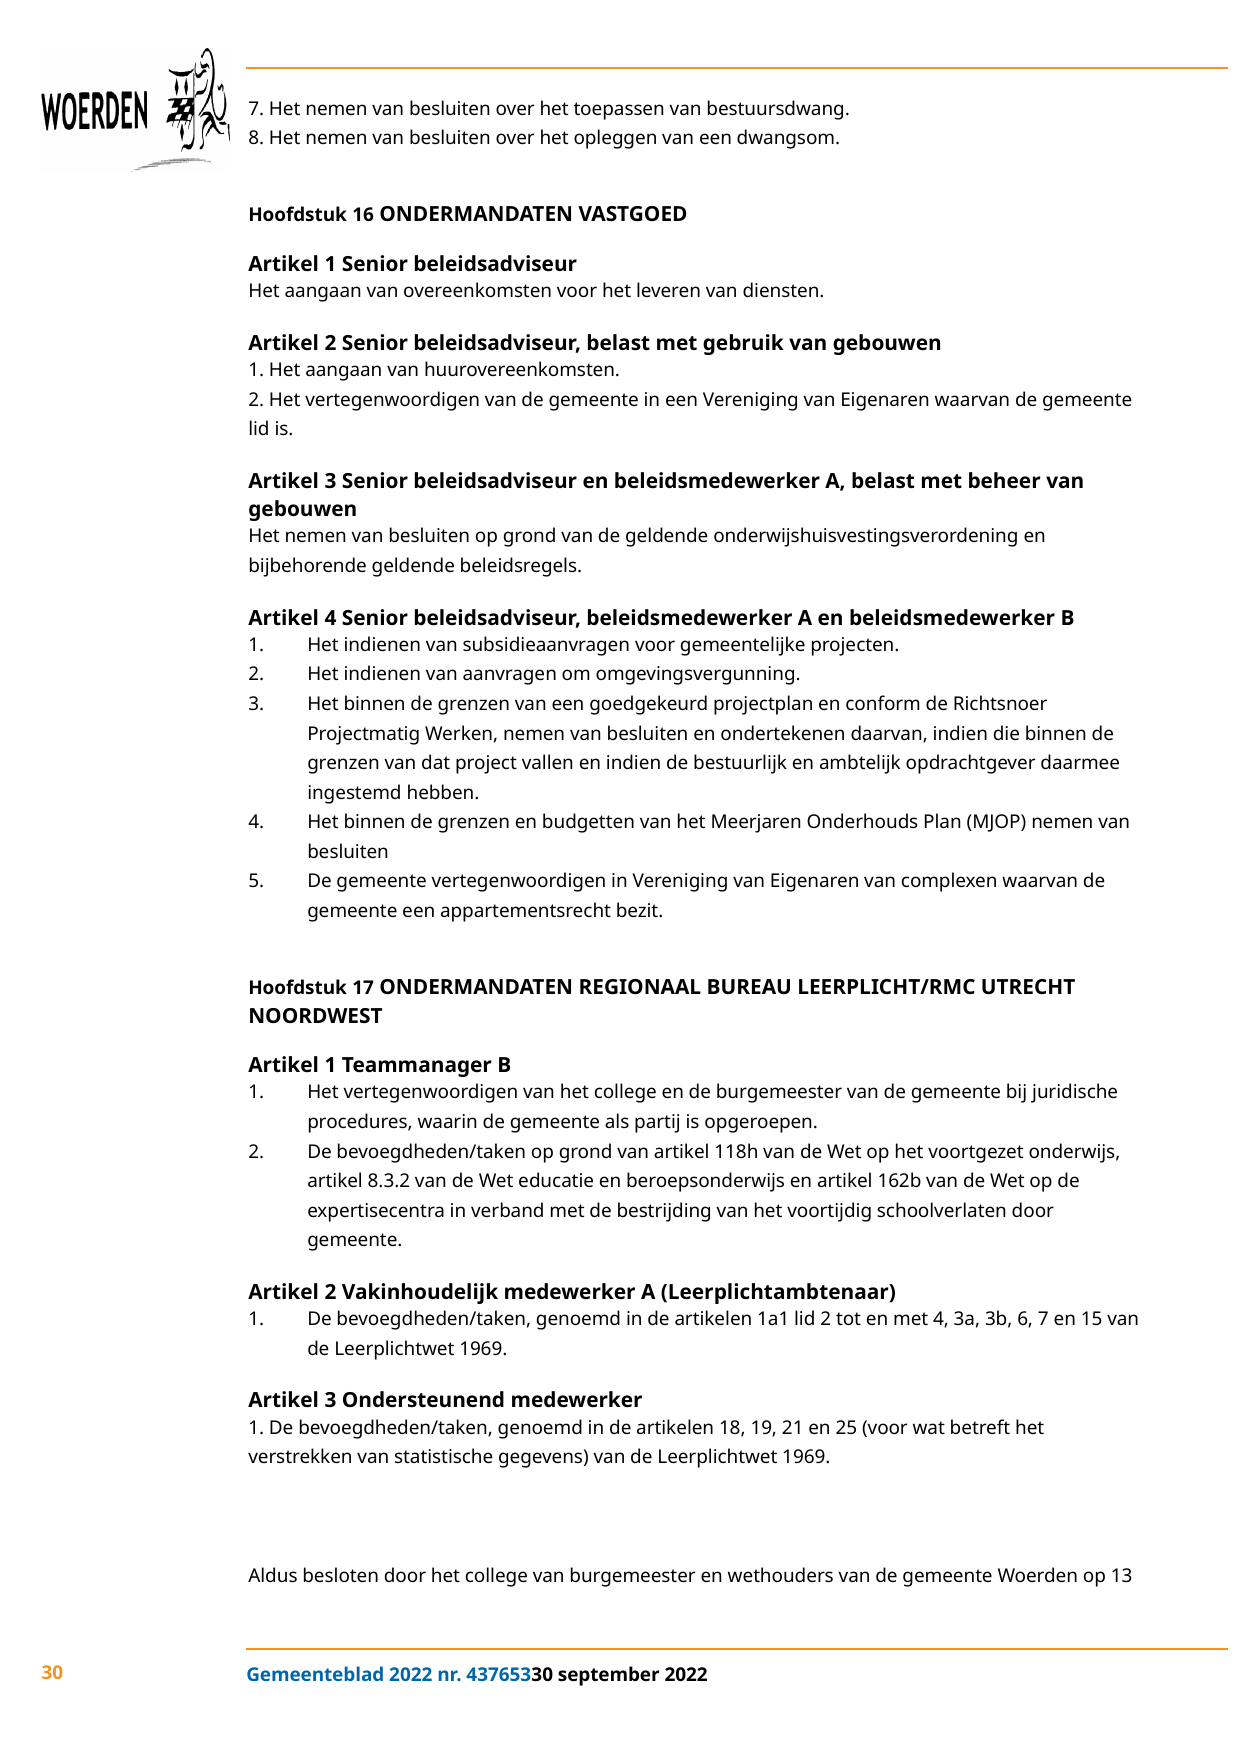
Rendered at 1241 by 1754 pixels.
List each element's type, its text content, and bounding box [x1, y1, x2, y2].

list De gemeente vertegenwoordigen in Vereniging van Eigenaren van complexen waarvan de gemeente een appartementsrecht bezit. [248, 868, 1152, 923]
text Artikel 4 Senior beleidsadviseur, beleidsmedewerker A en beleidsmedewerker B [248, 603, 1152, 631]
text 2. Het vertegenwoordigen van de gemeente in een Vereniging van Eigenaren waarvan de gemeente lid is. [248, 386, 1152, 441]
text 1. De bevoegdheden/taken, genoemd in de artikelen 18, 19, 21 en 25 (voor wat betreft het verstrekken van statistische gegevens) van de Leerplichtwet 1969. [248, 1414, 1152, 1469]
list Het binnen de grenzen en budgetten van het Meerjaren Onderhouds Plan (MJOP) nemen van besluiten [248, 808, 1152, 864]
text Artikel 3 Ondersteunend medewerker [248, 1385, 1152, 1414]
list Het vertegenwoordigen van het college en de burgemeester van de gemeente bij juridische procedures, waarin de gemeente als partij is opgeroepen. [248, 1079, 1152, 1134]
text Hoofdstuk 16 ONDERMANDATEN VASTGOED [248, 199, 1152, 228]
text Het nemen van besluiten op grond van de geldende onderwijshuisvestingsverordening en bijbehorende geldende beleidsregels. [248, 523, 1152, 578]
text 1. Het aangaan van huurovereenkomsten. [248, 356, 1152, 382]
picture [41, 47, 231, 172]
text 8. Het nemen van besluiten over het opleggen van een dwangsom. [248, 124, 1152, 150]
text 7. Het nemen van besluiten over het toepassen van bestuursdwang. [248, 95, 1152, 121]
list De bevoegdheden/taken, genoemd in de artikelen 1a1 lid 2 tot en met 4, 3a, 3b, 6, 7 en 15 van de Leerplichtwet 1969. [248, 1305, 1152, 1361]
text Hoofdstuk 17 ONDERMANDATEN REGIONAAL BUREAU LEERPLICHT/RMC UTRECHT NOORDWEST [248, 972, 1152, 1029]
text Het aangaan van overeenkomsten voor het leveren van diensten. [248, 277, 1152, 303]
text Artikel 2 Senior beleidsadviseur, belast met gebruik van gebouwen [248, 328, 1152, 356]
list Het binnen de grenzen van een goedgekeurd projectplan en conform de Richtsnoer Projectmatig Werken, nemen van besluiten en ondertekenen daarvan, indien die binnen de grenzen van dat project vallen en indien de bestuurlijk en ambtelijk opdrachtgever daarmee ingestemd hebben. [248, 690, 1152, 805]
text Artikel 1 Teammanager B [248, 1050, 1152, 1079]
list De bevoegdheden/taken op grond van artikel 118h van de Wet op het voortgezet onderwijs, artikel 8.3.2 van de Wet educatie en beroepsonderwijs en artikel 162b van de Wet op de expertisecentra in verband met de bestrijding van het voortijdig schoolverlaten door gemeente. [248, 1138, 1152, 1252]
text Artikel 3 Senior beleidsadviseur en beleidsmedewerker A, belast met beheer van gebouwen [248, 466, 1152, 523]
text Artikel 2 Vakinhoudelijk medewerker A (Leerplichtambtenaar) [248, 1277, 1152, 1305]
list Het indienen van aanvragen om omgevingsvergunning. [248, 661, 1152, 686]
text Aldus besloten door het college van burgemeester en wethouders van de gemeente Woerden op 13 [248, 1562, 1152, 1587]
list Het indienen van subsidieaanvragen voor gemeentelijke projecten. [248, 631, 1152, 657]
text Artikel 1 Senior beleidsadviseur [248, 249, 1152, 277]
